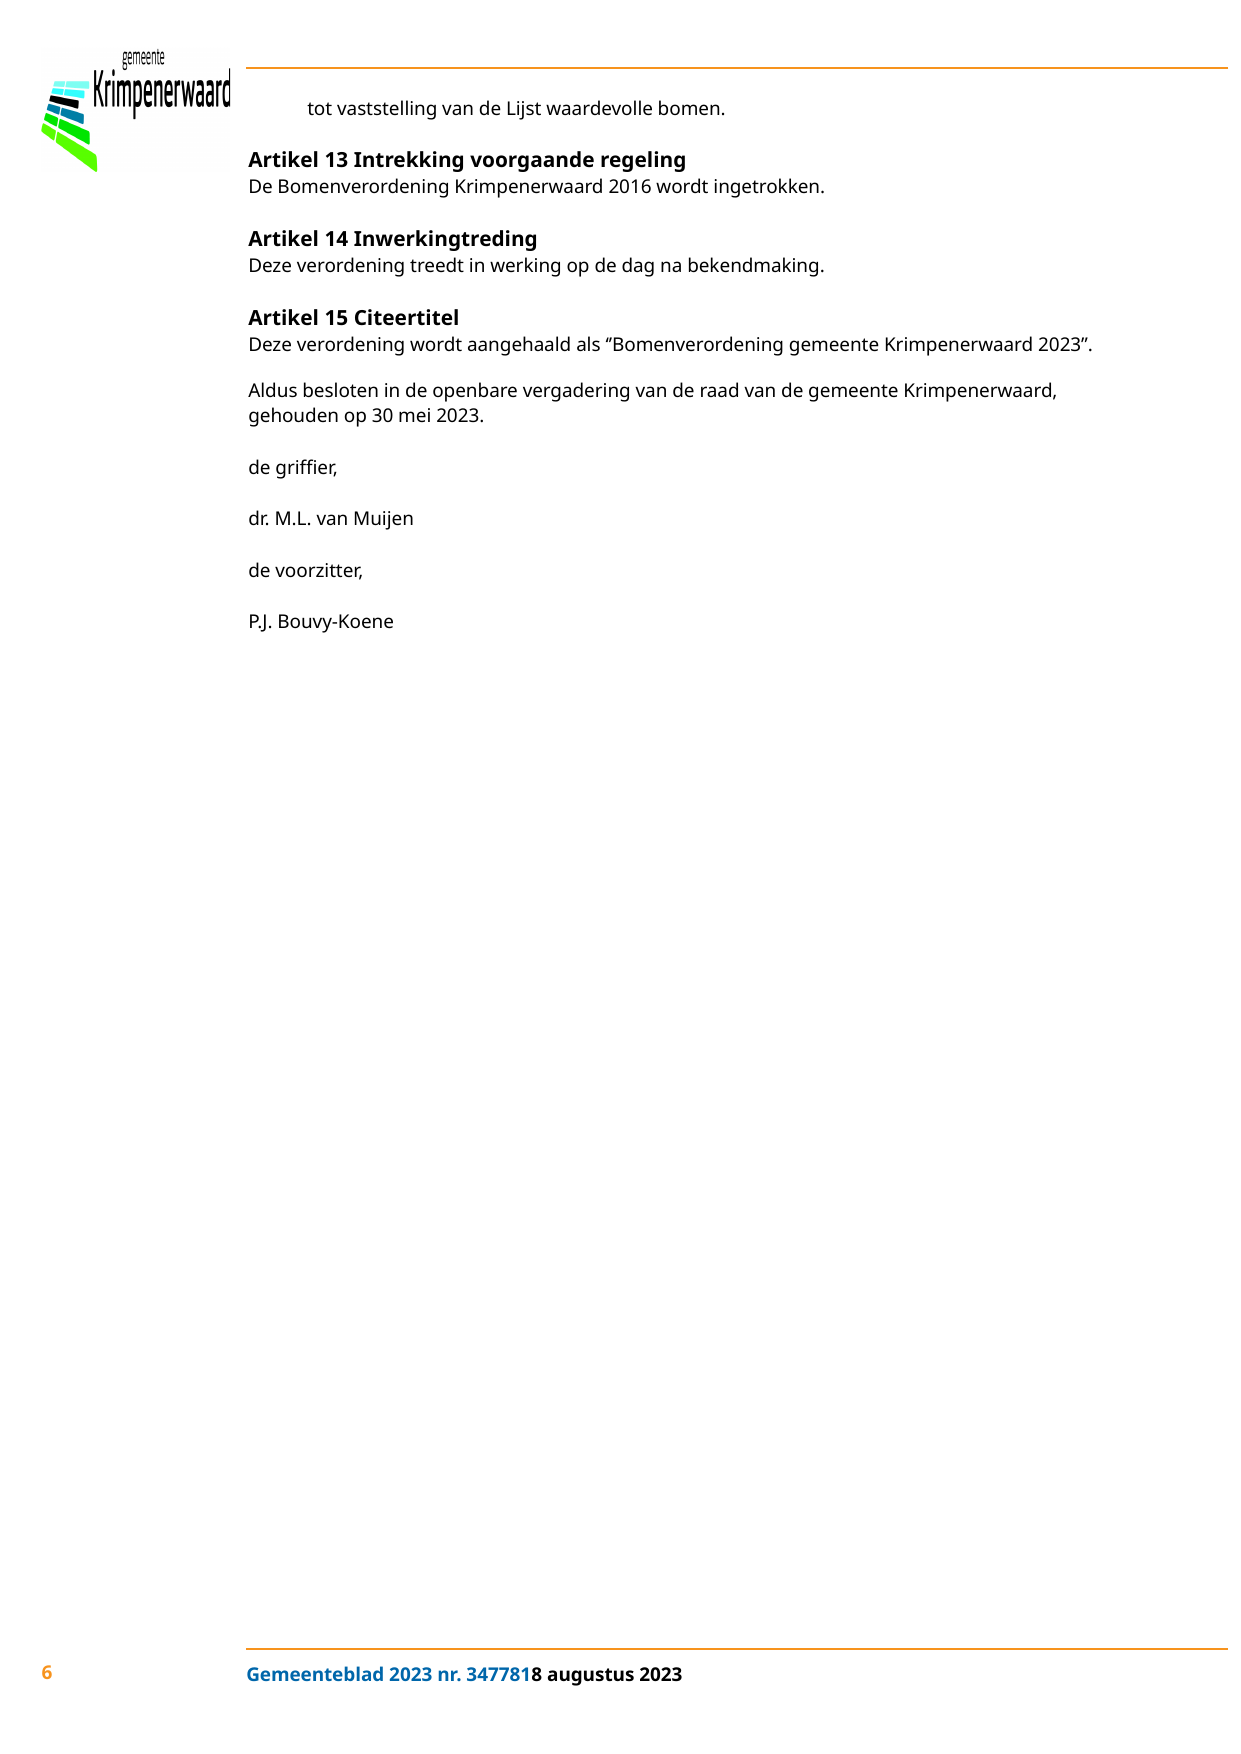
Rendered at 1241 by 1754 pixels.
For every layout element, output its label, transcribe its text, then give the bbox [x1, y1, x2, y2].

list tot vaststelling van de Lijst waardevolle bomen. [248, 95, 1152, 121]
text Aldus besloten in de openbare vergadering van de raad van de gemeente Krimpenerwaard, gehouden op 30 mei 2023. [248, 377, 1152, 428]
text Artikel 14 Inwerkingtreding [248, 224, 1152, 252]
picture [41, 47, 231, 172]
text Artikel 13 Intrekking voorgaande regeling [248, 145, 1152, 174]
text de voorzitter, [248, 557, 1152, 583]
text De Bomenverordening Krimpenerwaard 2016 wordt ingetrokken. [248, 174, 1152, 199]
text Deze verordening wordt aangehaald als ‘’Bomenverordening gemeente Krimpenerwaard 2023’’. [248, 331, 1152, 357]
text Deze verordening treedt in werking op de dag na bekendmaking. [248, 252, 1152, 278]
text P.J. Bouvy-Koene [248, 608, 1152, 634]
text Artikel 15 Citeertitel [248, 303, 1152, 331]
text de griffier, [248, 454, 1152, 480]
text dr. M.L. van Muijen [248, 506, 1152, 531]
